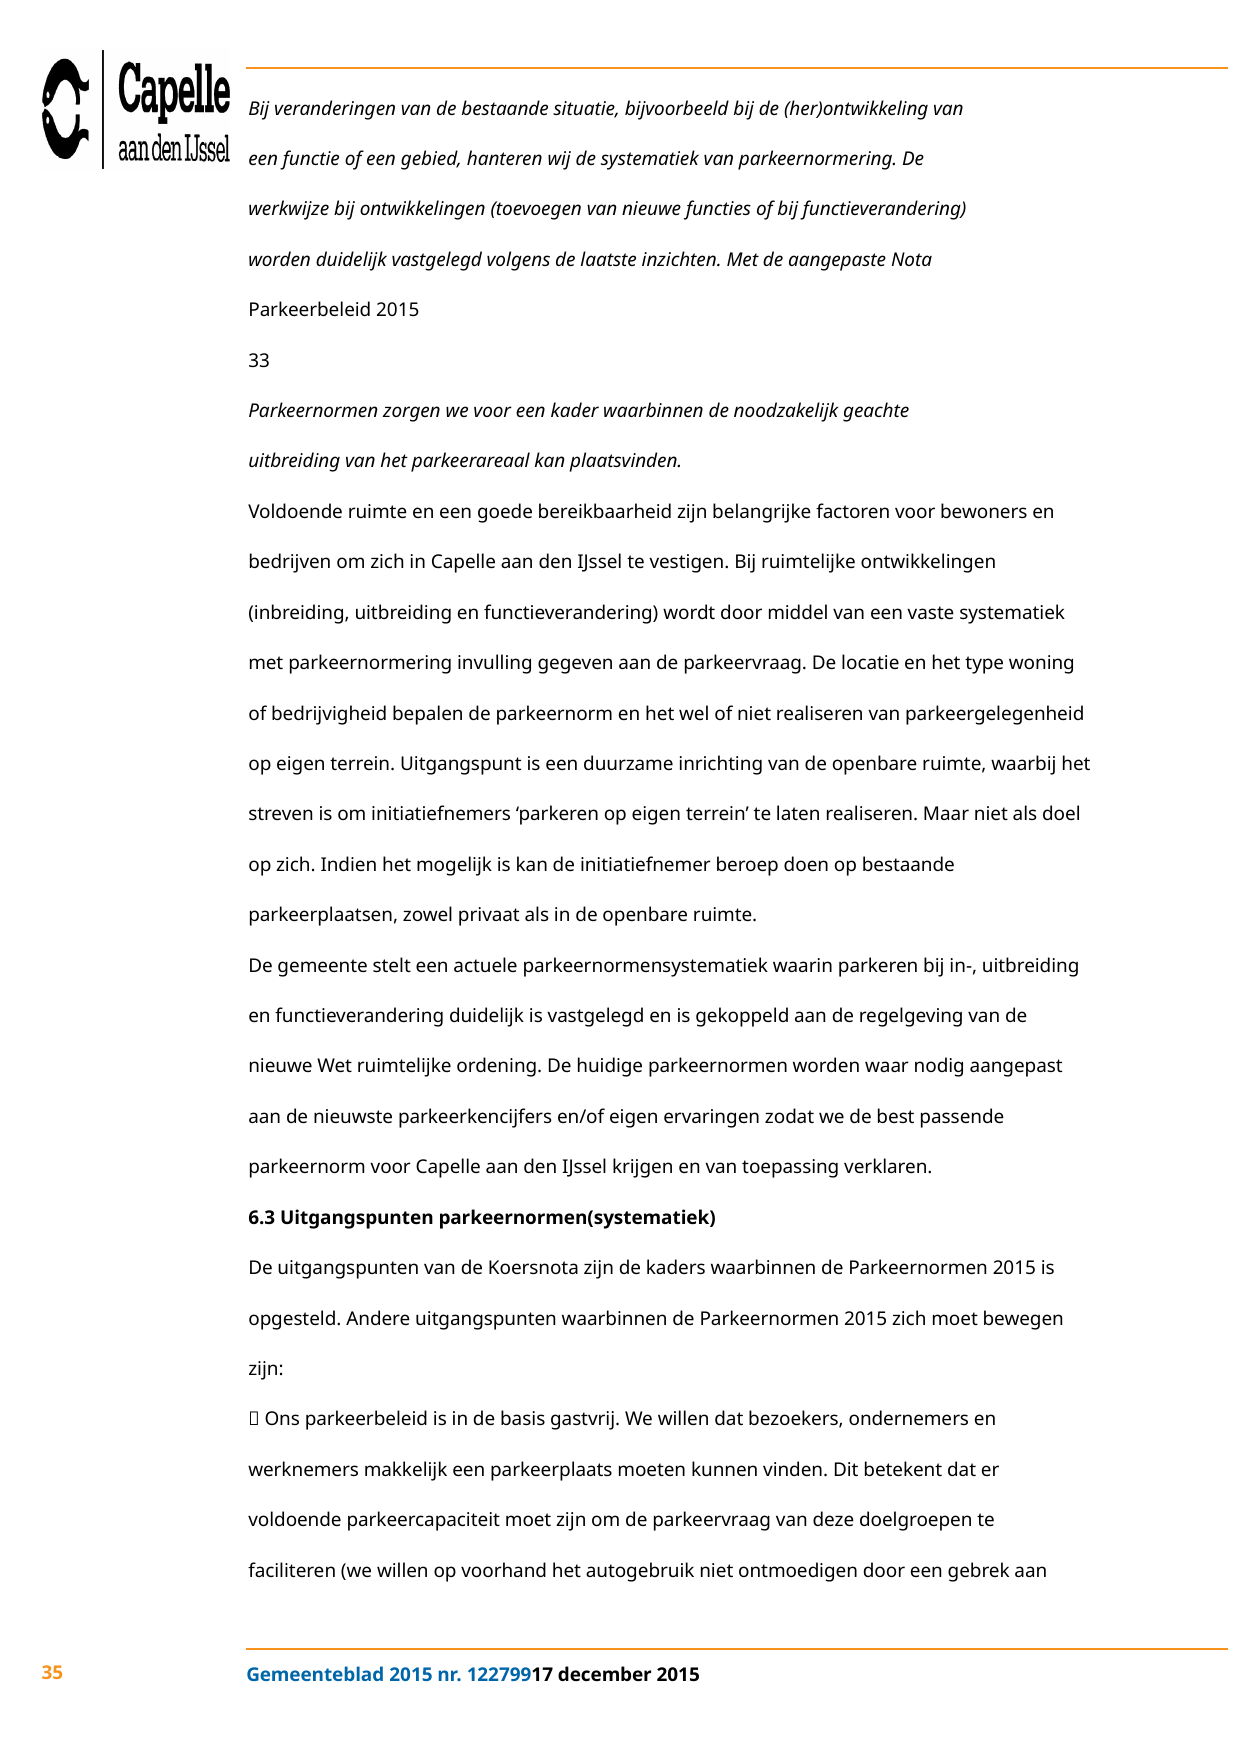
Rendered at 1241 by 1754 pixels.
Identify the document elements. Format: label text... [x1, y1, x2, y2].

text worden duidelijk vastgelegd volgens de laatste inzichten. Met de aangepaste Nota [248, 246, 1152, 272]
text nieuwe Wet ruimtelijke ordening. De huidige parkeernormen worden waar nodig aangepast [248, 1053, 1152, 1078]
text Voldoende ruimte en een goede bereikbaarheid zijn belangrijke factoren voor bewoners en [248, 498, 1152, 524]
text faciliteren (we willen op voorhand het autogebruik niet ontmoedigen door een gebrek aan [248, 1557, 1152, 1583]
text op zich. Indien het mogelijk is kan de initiatiefnemer beroep doen op bestaande [248, 851, 1152, 877]
text 33 [248, 347, 1152, 373]
text Parkeernormen zorgen we voor een kader waarbinnen de noodzakelijk geachte [248, 397, 1152, 423]
text (inbreiding, uitbreiding en functieverandering) wordt door middel van een vaste systematiek [248, 599, 1152, 625]
picture [41, 47, 231, 172]
text bedrijven om zich in Capelle aan den IJssel te vestigen. Bij ruimtelijke ontwikkelingen [248, 548, 1152, 574]
text De uitgangspunten van de Koersnota zijn de kaders waarbinnen de Parkeernormen 2015 is [248, 1254, 1152, 1280]
text voldoende parkeercapaciteit moet zijn om de parkeervraag van deze doelgroepen te [248, 1506, 1152, 1532]
text op eigen terrein. Uitgangspunt is een duurzame inrichting van de openbare ruimte, waarbij het [248, 750, 1152, 776]
text met parkeernormering invulling gegeven aan de parkeervraag. De locatie en het type woning [248, 649, 1152, 675]
text aan de nieuwste parkeerkencijfers en/of eigen ervaringen zodat we de best passende [248, 1103, 1152, 1129]
text uitbreiding van het parkeerareaal kan plaatsvinden. [248, 448, 1152, 473]
text 6.3 Uitgangspunten parkeernormen(systematiek) [248, 1204, 1152, 1230]
text Bij veranderingen van de bestaande situatie, bijvoorbeeld bij de (her)ontwikkeling van [248, 95, 1152, 121]
text of bedrijvigheid bepalen de parkeernorm en het wel of niet realiseren van parkeergelegenheid [248, 700, 1152, 726]
text werknemers makkelijk een parkeerplaats moeten kunnen vinden. Dit betekent dat er [248, 1456, 1152, 1482]
text werkwijze bij ontwikkelingen (toevoegen van nieuwe functies of bij functieverandering) [248, 196, 1152, 221]
text Parkeerbeleid 2015 [248, 296, 1152, 322]
text  Ons parkeerbeleid is in de basis gastvrij. We willen dat bezoekers, ondernemers en [248, 1406, 1152, 1431]
text De gemeente stelt een actuele parkeernormensystematiek waarin parkeren bij in-, uitbreiding [248, 952, 1152, 978]
text zijn: [248, 1355, 1152, 1381]
text opgesteld. Andere uitgangspunten waarbinnen de Parkeernormen 2015 zich moet bewegen [248, 1305, 1152, 1331]
text een functie of een gebied, hanteren wij de systematiek van parkeernormering. De [248, 145, 1152, 171]
text streven is om initiatiefnemers ‘parkeren op eigen terrein’ te laten realiseren. Maar niet als doel [248, 801, 1152, 826]
text parkeerplaatsen, zowel privaat als in de openbare ruimte. [248, 901, 1152, 927]
text en functieverandering duidelijk is vastgelegd en is gekoppeld aan de regelgeving van de [248, 1002, 1152, 1028]
text parkeernorm voor Capelle aan den IJssel krijgen en van toepassing verklaren. [248, 1153, 1152, 1179]
